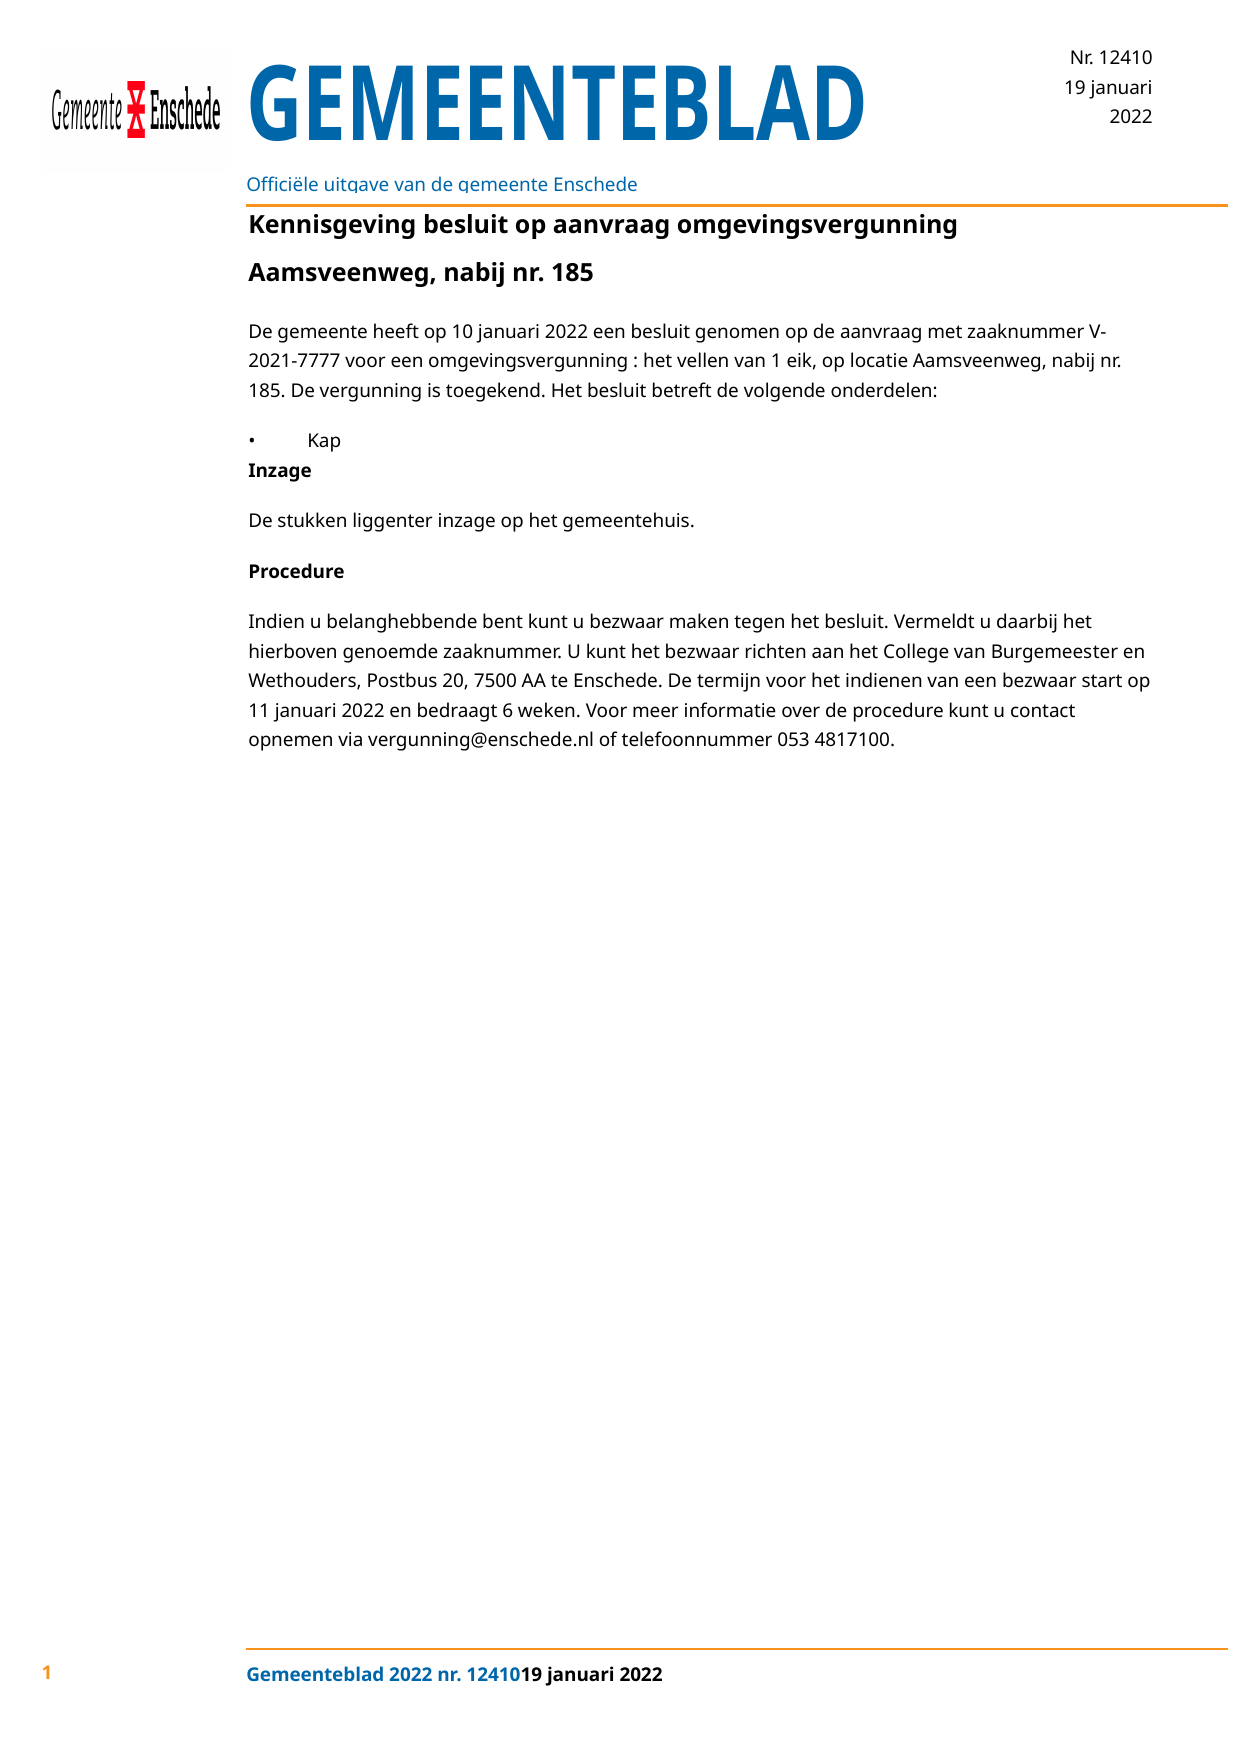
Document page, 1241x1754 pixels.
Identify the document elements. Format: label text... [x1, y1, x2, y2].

text Procedure [248, 558, 1152, 584]
text Inzage [248, 457, 1152, 483]
picture [41, 47, 231, 172]
text De gemeente heeft op 10 januari 2022 een besluit genomen op de aanvraag met zaaknummer V-2021-7777 voor een omgevingsvergunning : het vellen van 1 eik, op locatie Aamsveenweg, nabij nr. 185. De vergunning is toegekend. Het besluit betreft de volgende onderdelen: [248, 318, 1152, 403]
text Indien u belanghebbende bent kunt u bezwaar maken tegen het besluit. Vermeldt u daarbij het hierboven genoemde zaaknummer. U kunt het bezwaar richten aan het College van Burgemees­ter en Wethouders, Postbus 20, 7500 AA te Enschede. De termijn voor het indienen van een bezwaar start op 11 januari 2022 en bedraagt 6 weken. Voor meer informatie over de procedure kunt u contact opnemen via vergunning@enschede.nl of telefoonnummer 053 4817100. [248, 608, 1152, 752]
text Kennisgeving besluit op aanvraag omgevingsvergunning Aamsveenweg, nabij nr. 185 [248, 207, 1152, 288]
list Kap [248, 427, 1152, 453]
text De stukken liggenter inzage op het gemeentehuis. [248, 507, 1152, 533]
